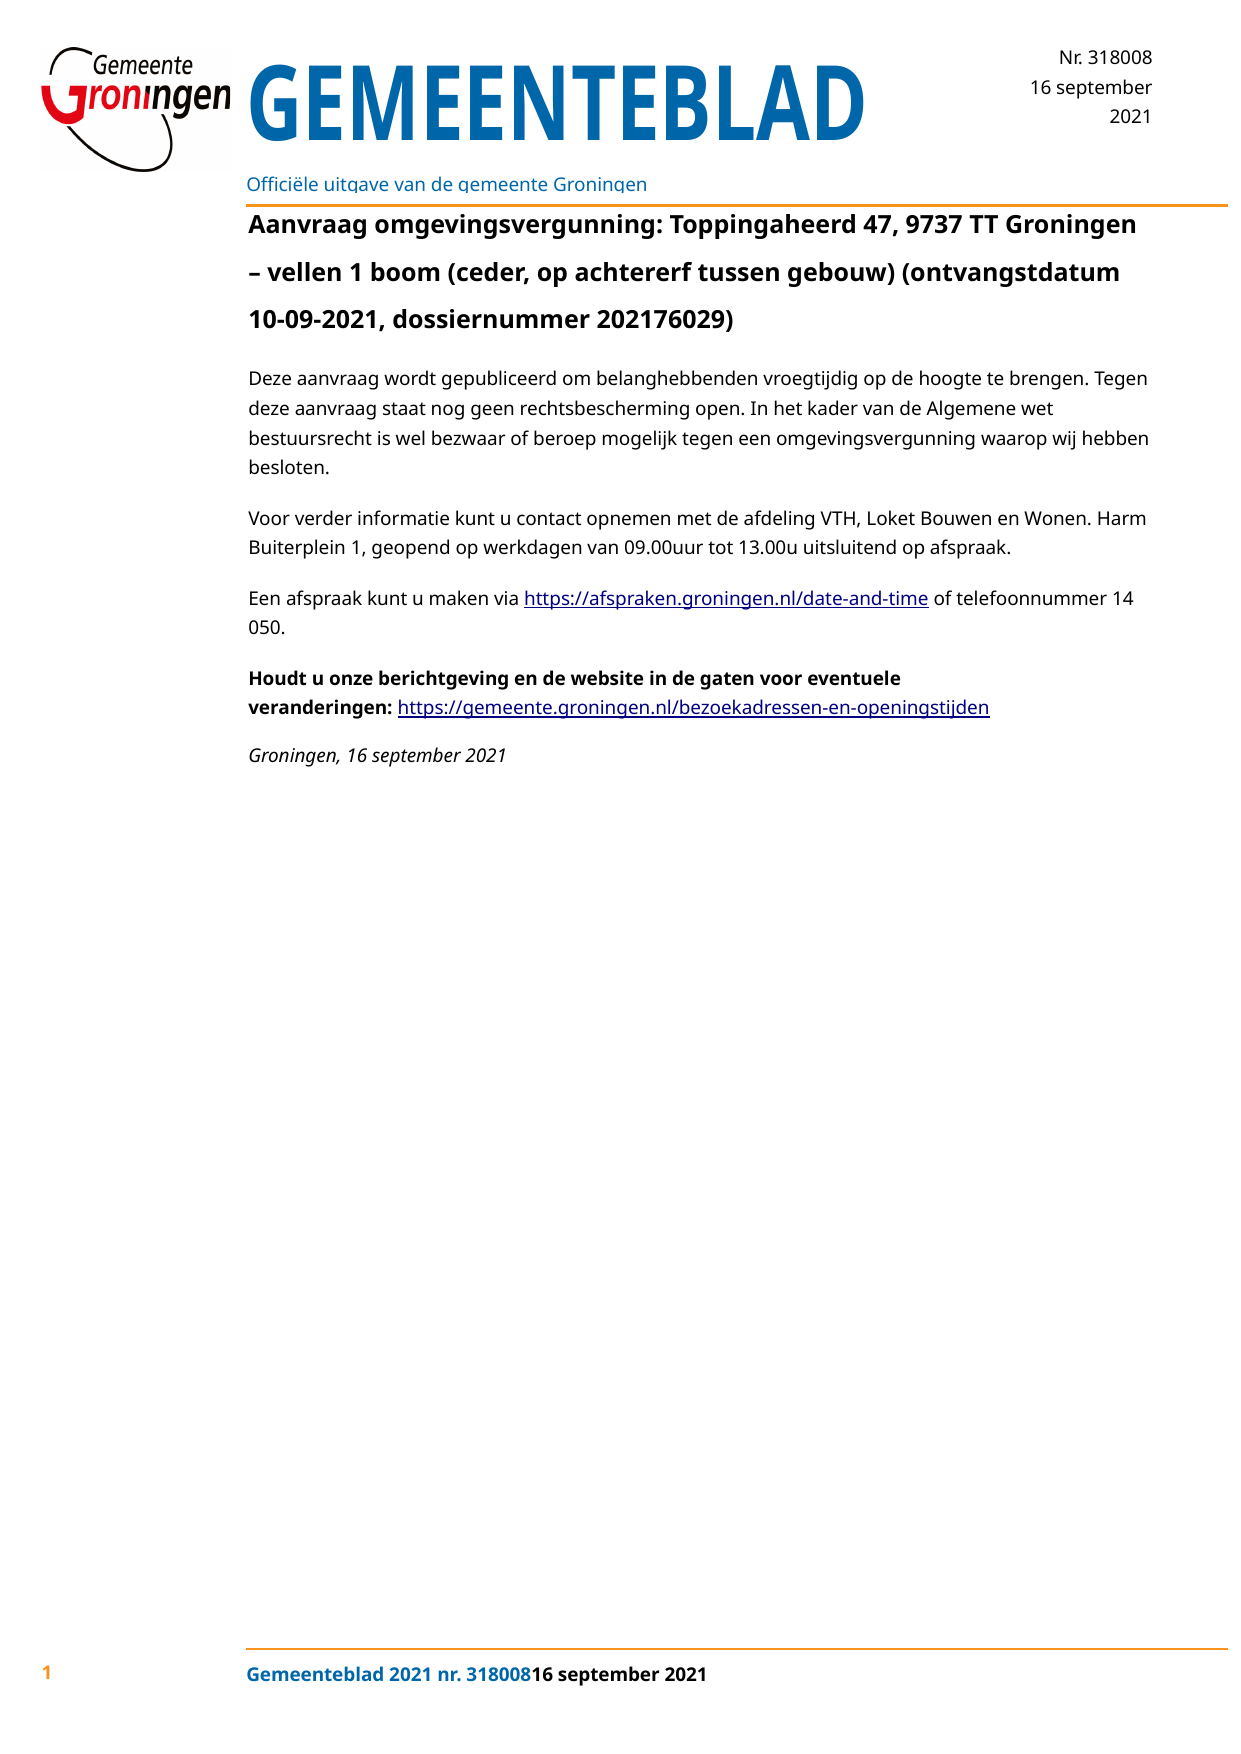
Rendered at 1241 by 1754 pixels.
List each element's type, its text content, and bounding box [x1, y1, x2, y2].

text Groningen, 16 september 2021 [248, 742, 1152, 768]
text Voor verder informatie kunt u contact opnemen met de afdeling VTH, Loket Bouwen en Wonen. Harm Buiterplein 1, geopend op werkdagen van 09.00uur tot 13.00u uitsluitend op afspraak. [248, 505, 1152, 560]
text Houdt u onze berichtgeving en de website in de gaten voor eventuele veranderingen: https://gemeente.groningen.nl/bezoekadressen-en-openingstijden [248, 665, 1152, 720]
text Aanvraag omgevingsvergunning: Toppingaheerd 47, 9737 TT Groningen – vellen 1 boom (ceder, op achtererf tussen gebouw) (ontvangstdatum 10-09-2021, dossiernummer 202176029) [248, 207, 1152, 336]
text Een afspraak kunt u maken via https://afspraken.groningen.nl/date-and-time of telefoonnummer 14 050. [248, 585, 1152, 640]
text Deze aanvraag wordt gepubliceerd om belanghebbenden vroegtijdig op de hoogte te brengen. Tegen deze aanvraag staat nog geen rechtsbescherming open. In het kader van de Algemene wet bestuursrecht is wel bezwaar of beroep mogelijk tegen een omgevingsvergunning waarop wij hebben besloten. [248, 366, 1152, 480]
picture [41, 47, 231, 172]
